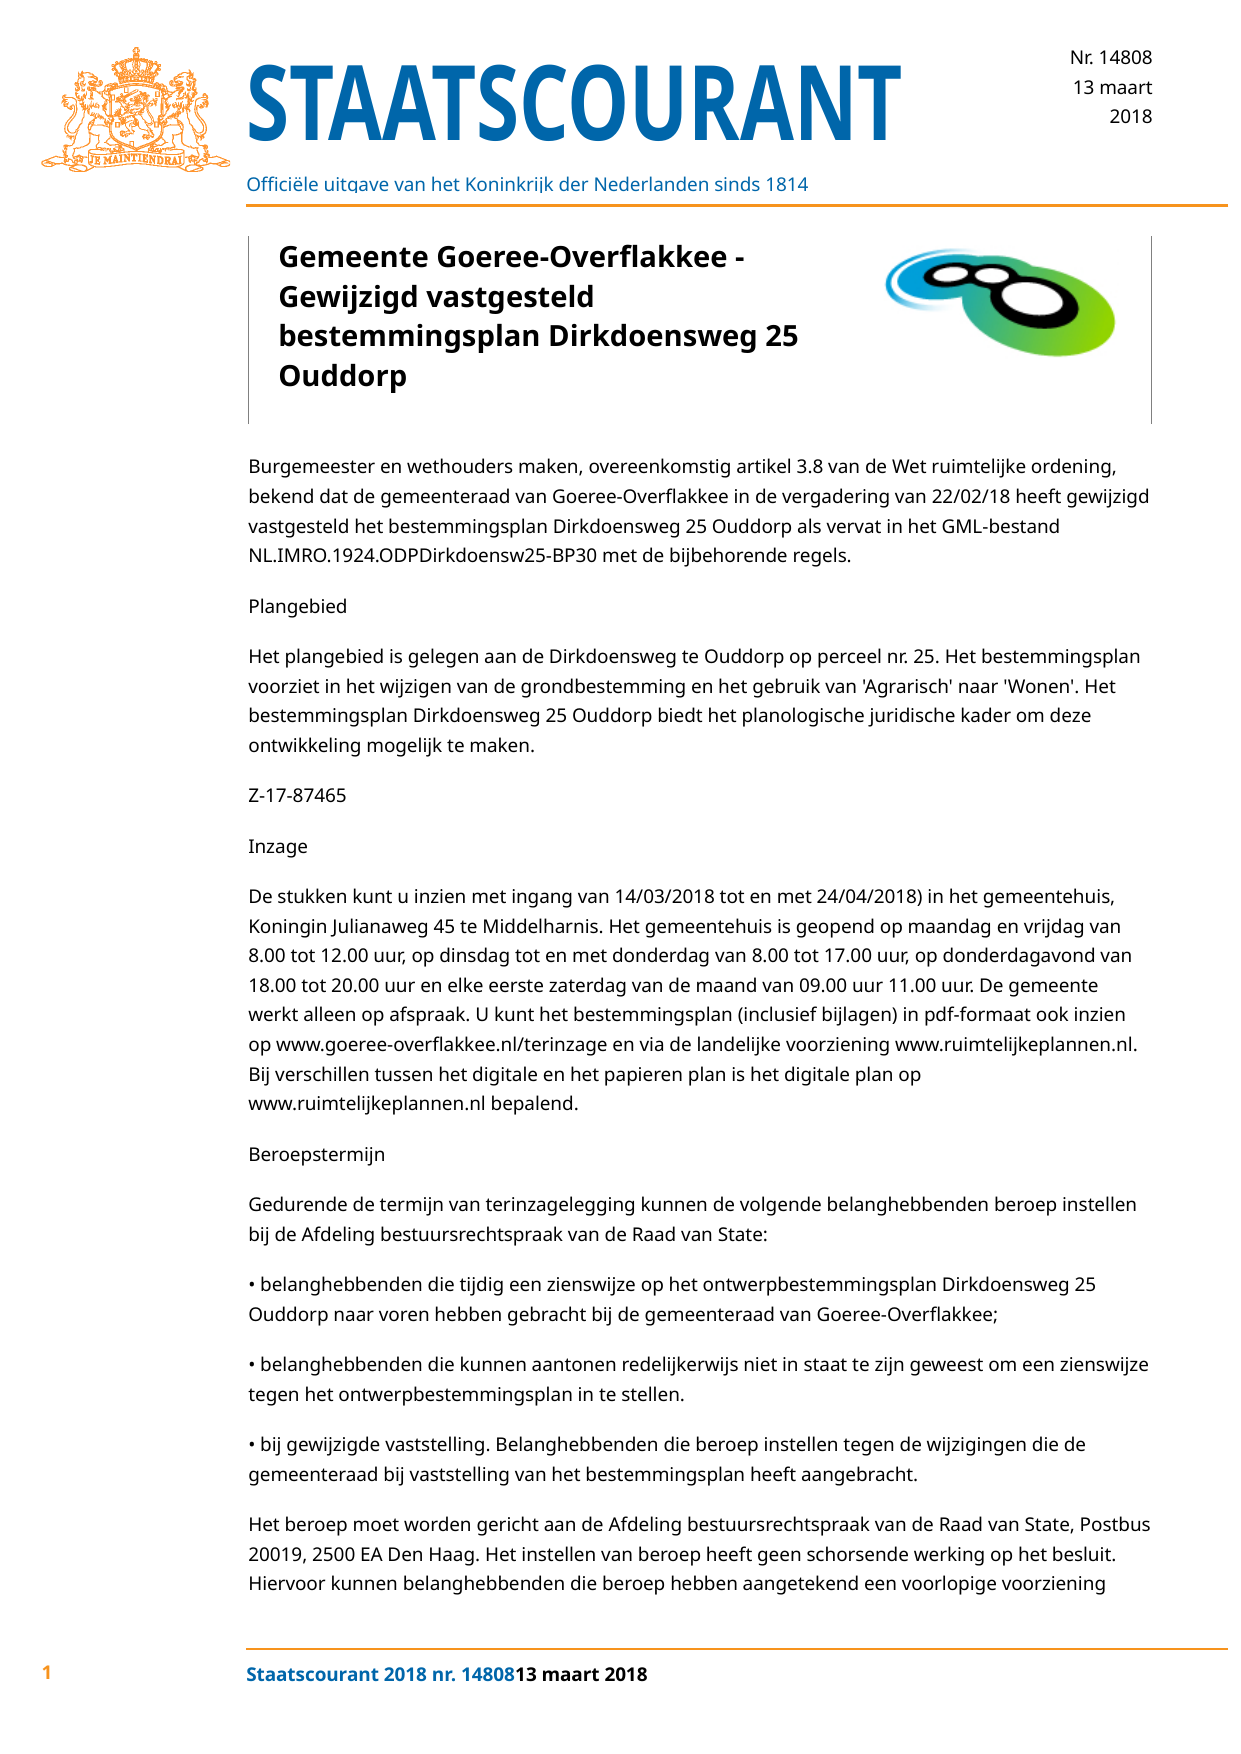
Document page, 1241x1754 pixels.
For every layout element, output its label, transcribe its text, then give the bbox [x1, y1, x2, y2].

text Plangebied [248, 593, 1152, 618]
text Z-17-87465 [248, 782, 1152, 808]
text De stukken kunt u inzien met ingang van 14/03/2018 tot en met 24/04/2018) in het gemeentehuis, Koningin Julianaweg 45 te Middelharnis. Het gemeentehuis is geopend op maandag en vrijdag van 8.00 tot 12.00 uur, op dinsdag tot en met donderdag van 8.00 tot 17.00 uur, op donderdagavond van 18.00 tot 20.00 uur en elke eerste zaterdag van de maand van 09.00 uur 11.00 uur. De gemeente werkt alleen op afspraak. U kunt het bestemmingsplan (inclusief bijlagen) in pdf-formaat ook inzien op www.goeree-overflakkee.nl/terinzage en via de landelijke voorziening www.ruimtelijkeplannen.nl. Bij verschillen tussen het digitale en het papieren plan is het digitale plan op www.ruimtelijkeplannen.nl bepalend. [248, 883, 1152, 1116]
text • belanghebbenden die kunnen aantonen redelijkerwijs niet in staat te zijn geweest om een zienswijze tegen het ontwerpbestemmingsplan in te stellen. [248, 1351, 1152, 1406]
table_header Gemeente Goeree-Overflakkee - Gewijzigd vastgesteld bestemmingsplan Dirkdoensweg 25 Ouddorp [249, 236, 850, 424]
text Gedurende de termijn van terinzagelegging kunnen de volgende belanghebbenden beroep instellen bij de Afdeling bestuursrechtspraak van de Raad van State: [248, 1191, 1152, 1246]
text Inzage [248, 833, 1152, 858]
text • bij gewijzigde vaststelling. Belanghebbenden die beroep instellen tegen de wijzigingen die de gemeenteraad bij vaststelling van het bestemmingsplan heeft aangebracht. [248, 1431, 1152, 1486]
picture [882, 236, 1119, 367]
text Het beroep moet worden gericht aan de Afdeling bestuursrechtspraak van de Raad van State, Postbus 20019, 2500 EA Den Haag. Het instellen van beroep heeft geen schorsende werking op het besluit. Hiervoor kunnen belanghebbenden die beroep hebben aangetekend een voorlopige voorziening [248, 1511, 1152, 1596]
text • belanghebbenden die tijdig een zienswijze op het ontwerpbestemmingsplan Dirkdoensweg 25 Ouddorp naar voren hebben gebracht bij de gemeenteraad van Goeree-Overflakkee; [248, 1271, 1152, 1326]
text Het plangebied is gelegen aan de Dirkdoensweg te Ouddorp op perceel nr. 25. Het bestemmingsplan voorziet in het wijzigen van de grondbestemming en het gebruik van 'Agrarisch' naar 'Wonen'. Het bestemmingsplan Dirkdoensweg 25 Ouddorp biedt het planologische juridische kader om deze ontwikkeling mogelijk te maken. [248, 643, 1152, 758]
text Burgemeester en wethouders maken, overeenkomstig artikel 3.8 van de Wet ruimtelijke ordening, bekend dat de gemeenteraad van Goeree-Overflakkee in de vergadering van 22/02/18 heeft gewijzigd vastgesteld het bestemmingsplan Dirkdoensweg 25 Ouddorp als vervat in het GML-bestand NL.IMRO.1924.ODPDirkdoensw25-BP30 met de bijbehorende regels. [248, 454, 1152, 568]
text Beroepstermijn [248, 1141, 1152, 1166]
picture [41, 47, 231, 172]
table_header [850, 236, 1151, 424]
